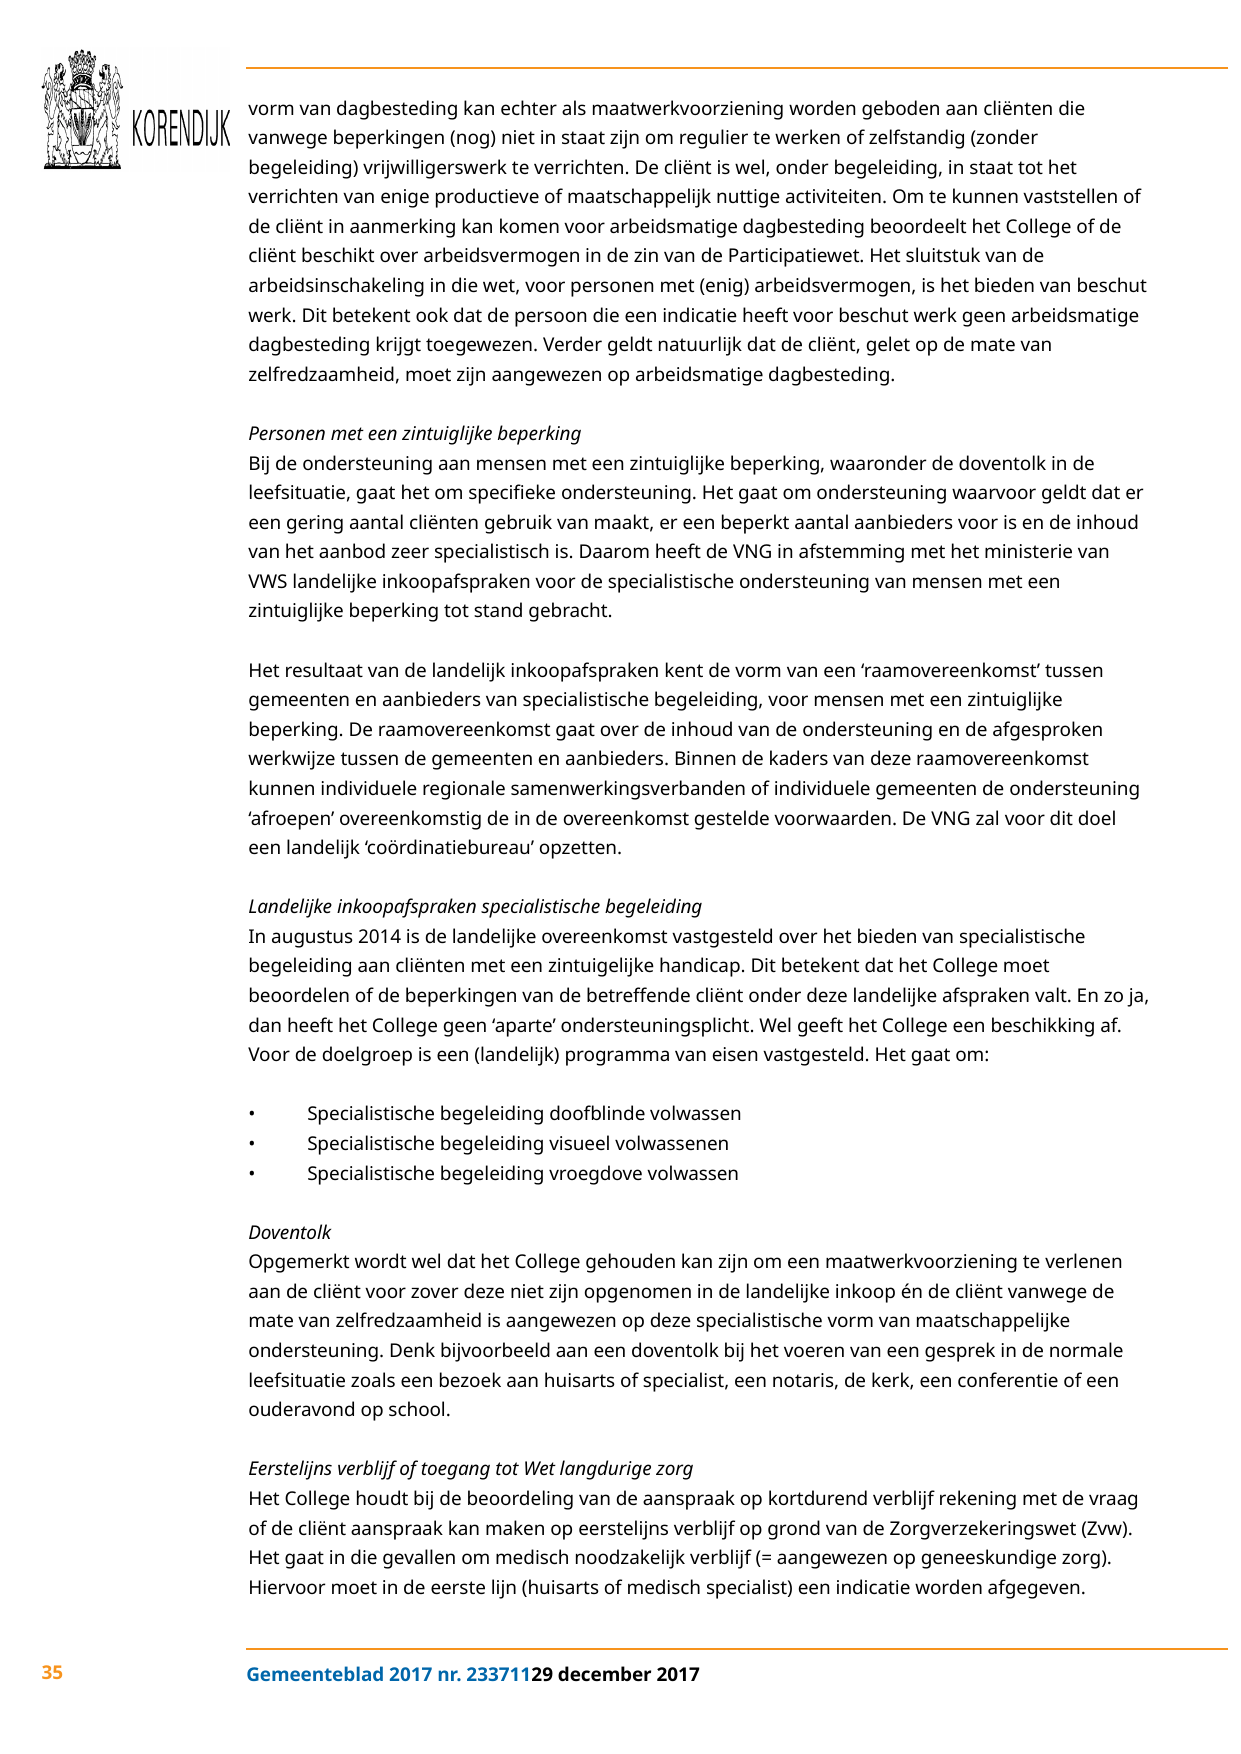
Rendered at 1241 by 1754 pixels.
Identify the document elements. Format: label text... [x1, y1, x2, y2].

list Specialistische begeleiding vroegdove volwassen [248, 1160, 1152, 1186]
list Specialistische begeleiding visueel volwassenen [248, 1130, 1152, 1156]
text Personen met een zintuiglijke beperking [248, 420, 1152, 446]
list Specialistische begeleiding doofblinde volwassen [248, 1101, 1152, 1126]
text Eerstelijns verblijf of toegang tot Wet langdurige zorg [248, 1456, 1152, 1481]
text Landelijke inkoopafspraken specialistische begeleiding [248, 893, 1152, 919]
text Doventolk [248, 1219, 1152, 1245]
text Het resultaat van de landelijk inkoopafspraken kent de vorm van een ‘raamovereenkomst’ tussen gemeenten en aanbieders van specialistische begeleiding, voor mensen met een zintuiglijke beperking. De raamovereenkomst gaat over de inhoud van de ondersteuning en de afgesproken werkwijze tussen de gemeenten en aanbieders. Binnen de kaders van deze raamovereenkomst kunnen individuele regionale samenwerkingsverbanden of individuele gemeenten de ondersteuning ‘afroepen’ overeenkomstig de in de overeenkomst gestelde voorwaarden. De VNG zal voor dit doel een landelijk ‘coördinatiebureau’ opzetten. [248, 657, 1152, 860]
text In augustus 2014 is de landelijke overeenkomst vastgesteld over het bieden van specialistische begeleiding aan cliënten met een zintuigelijke handicap. Dit betekent dat het College moet beoordelen of de beperkingen van de betreffende cliënt onder deze landelijke afspraken valt. En zo ja, dan heeft het College geen ‘aparte’ ondersteuningsplicht. Wel geeft het College een beschikking af. Voor de doelgroep is een (landelijk) programma van eisen vastgesteld. Het gaat om: [248, 923, 1152, 1067]
text Opgemerkt wordt wel dat het College gehouden kan zijn om een maatwerkvoorziening te verlenen aan de cliënt voor zover deze niet zijn opgenomen in de landelijke inkoop én de cliënt vanwege de mate van zelfredzaamheid is aangewezen op deze specialistische vorm van maatschappelijke ondersteuning. Denk bijvoorbeeld aan een doventolk bij het voeren van een gesprek in de normale leefsituatie zoals een bezoek aan huisarts of specialist, een notaris, de kerk, een conferentie of een ouderavond op school. [248, 1248, 1152, 1422]
text vorm van dagbesteding kan echter als maatwerkvoorziening worden geboden aan cliënten die vanwege beperkingen (nog) niet in staat zijn om regulier te werken of zelfstandig (zonder begeleiding) vrijwilligerswerk te verrichten. De cliënt is wel, onder begeleiding, in staat tot het verrichten van enige productieve of maatschappelijk nuttige activiteiten. Om te kunnen vaststellen of de cliënt in aanmerking kan komen voor arbeidsmatige dagbesteding beoordeelt het College of de cliënt beschikt over arbeidsvermogen in de zin van de Participatiewet. Het sluitstuk van de arbeidsinschakeling in die wet, voor personen met (enig) arbeidsvermogen, is het bieden van beschut werk. Dit betekent ook dat de persoon die een indicatie heeft voor beschut werk geen arbeidsmatige dagbesteding krijgt toegewezen. Verder geldt natuurlijk dat de cliënt, gelet op de mate van zelfredzaamheid, moet zijn aangewezen op arbeidsmatige dagbesteding. [248, 95, 1152, 387]
text Bij de ondersteuning aan mensen met een zintuiglijke beperking, waaronder de doventolk in de leefsituatie, gaat het om specifieke ondersteuning. Het gaat om ondersteuning waarvoor geldt dat er een gering aantal cliënten gebruik van maakt, er een beperkt aantal aanbieders voor is en de inhoud van het aanbod zeer specialistisch is. Daarom heeft de VNG in afstemming met het ministerie van VWS landelijke inkoopafspraken voor de specialistische ondersteuning van mensen met een zintuiglijke beperking tot stand gebracht. [248, 450, 1152, 623]
picture [41, 47, 231, 172]
text Het College houdt bij de beoordeling van de aanspraak op kortdurend verblijf rekening met de vraag of de cliënt aanspraak kan maken op eerstelijns verblijf op grond van de Zorgverzekeringswet (Zvw). Het gaat in die gevallen om medisch noodzakelijk verblijf (= aangewezen op geneeskundige zorg). Hiervoor moet in de eerste lijn (huisarts of medisch specialist) een indicatie worden afgegeven. [248, 1485, 1152, 1600]
